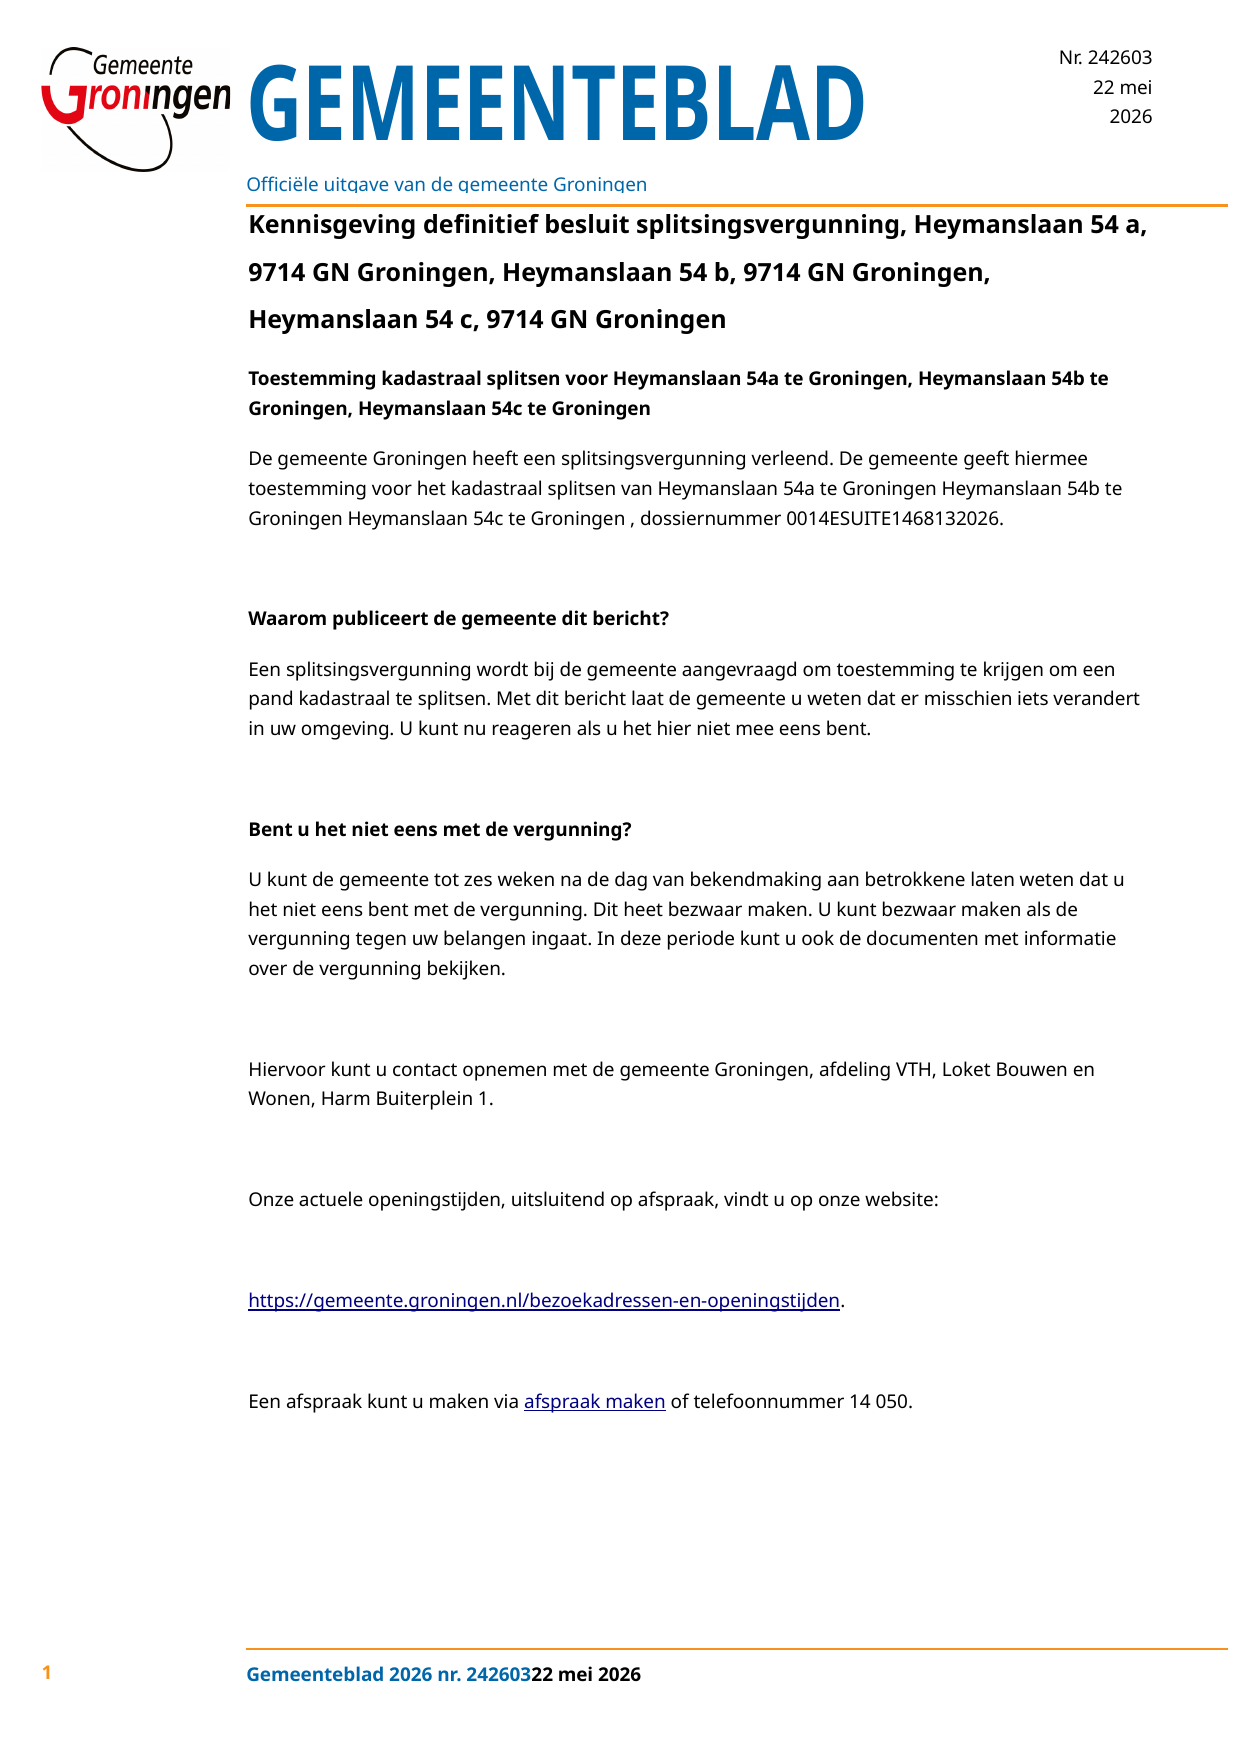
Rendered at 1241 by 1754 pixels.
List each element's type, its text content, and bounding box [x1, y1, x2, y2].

text Een splitsingsvergunning wordt bij de gemeente aangevraagd om toestemming te krijgen om een pand kadastraal te splitsen. Met dit bericht laat de gemeente u weten dat er misschien iets verandert in uw omgeving. U kunt nu reageren als u het hier niet mee eens bent. [248, 656, 1152, 741]
text Toestemming kadastraal splitsen voor Heymanslaan 54a te Groningen, Heymanslaan 54b te Groningen, Heymanslaan 54c te Groningen [248, 366, 1152, 421]
text U kunt de gemeente tot zes weken na de dag van bekendmaking aan betrokkene laten weten dat u het niet eens bent met de vergunning. Dit heet bezwaar maken. U kunt bezwaar maken als de vergunning tegen uw belangen ingaat. In deze periode kunt u ook de documenten met informatie over de vergunning bekijken. [248, 866, 1152, 981]
text De gemeente Groningen heeft een splitsingsvergunning verleend. De gemeente geeft hiermee toestemming voor het kadastraal splitsen van Heymanslaan 54a te Groningen Heymanslaan 54b te Groningen Heymanslaan 54c te Groningen , dossiernummer 0014ESUITE1468132026. [248, 446, 1152, 530]
text Kennisgeving definitief besluit splitsingsvergunning, Heymanslaan 54 a, 9714 GN Groningen, Heymanslaan 54 b, 9714 GN Groningen, Heymanslaan 54 c, 9714 GN Groningen [248, 207, 1152, 336]
picture [41, 47, 231, 172]
text Waarom publiceert de gemeente dit bericht? [248, 606, 1152, 631]
text https://gemeente.groningen.nl/bezoekadressen-en-openingstijden. [248, 1287, 1152, 1313]
text Hiervoor kunt u contact opnemen met de gemeente Groningen, afdeling VTH, Loket Bouwen en Wonen, Harm Buiterplein 1. [248, 1056, 1152, 1111]
text Een afspraak kunt u maken via afspraak maken of telefoonnummer 14 050. [248, 1388, 1152, 1414]
text Onze actuele openingstijden, uitsluitend op afspraak, vindt u op onze website: [248, 1186, 1152, 1212]
text Bent u het niet eens met de vergunning? [248, 816, 1152, 842]
